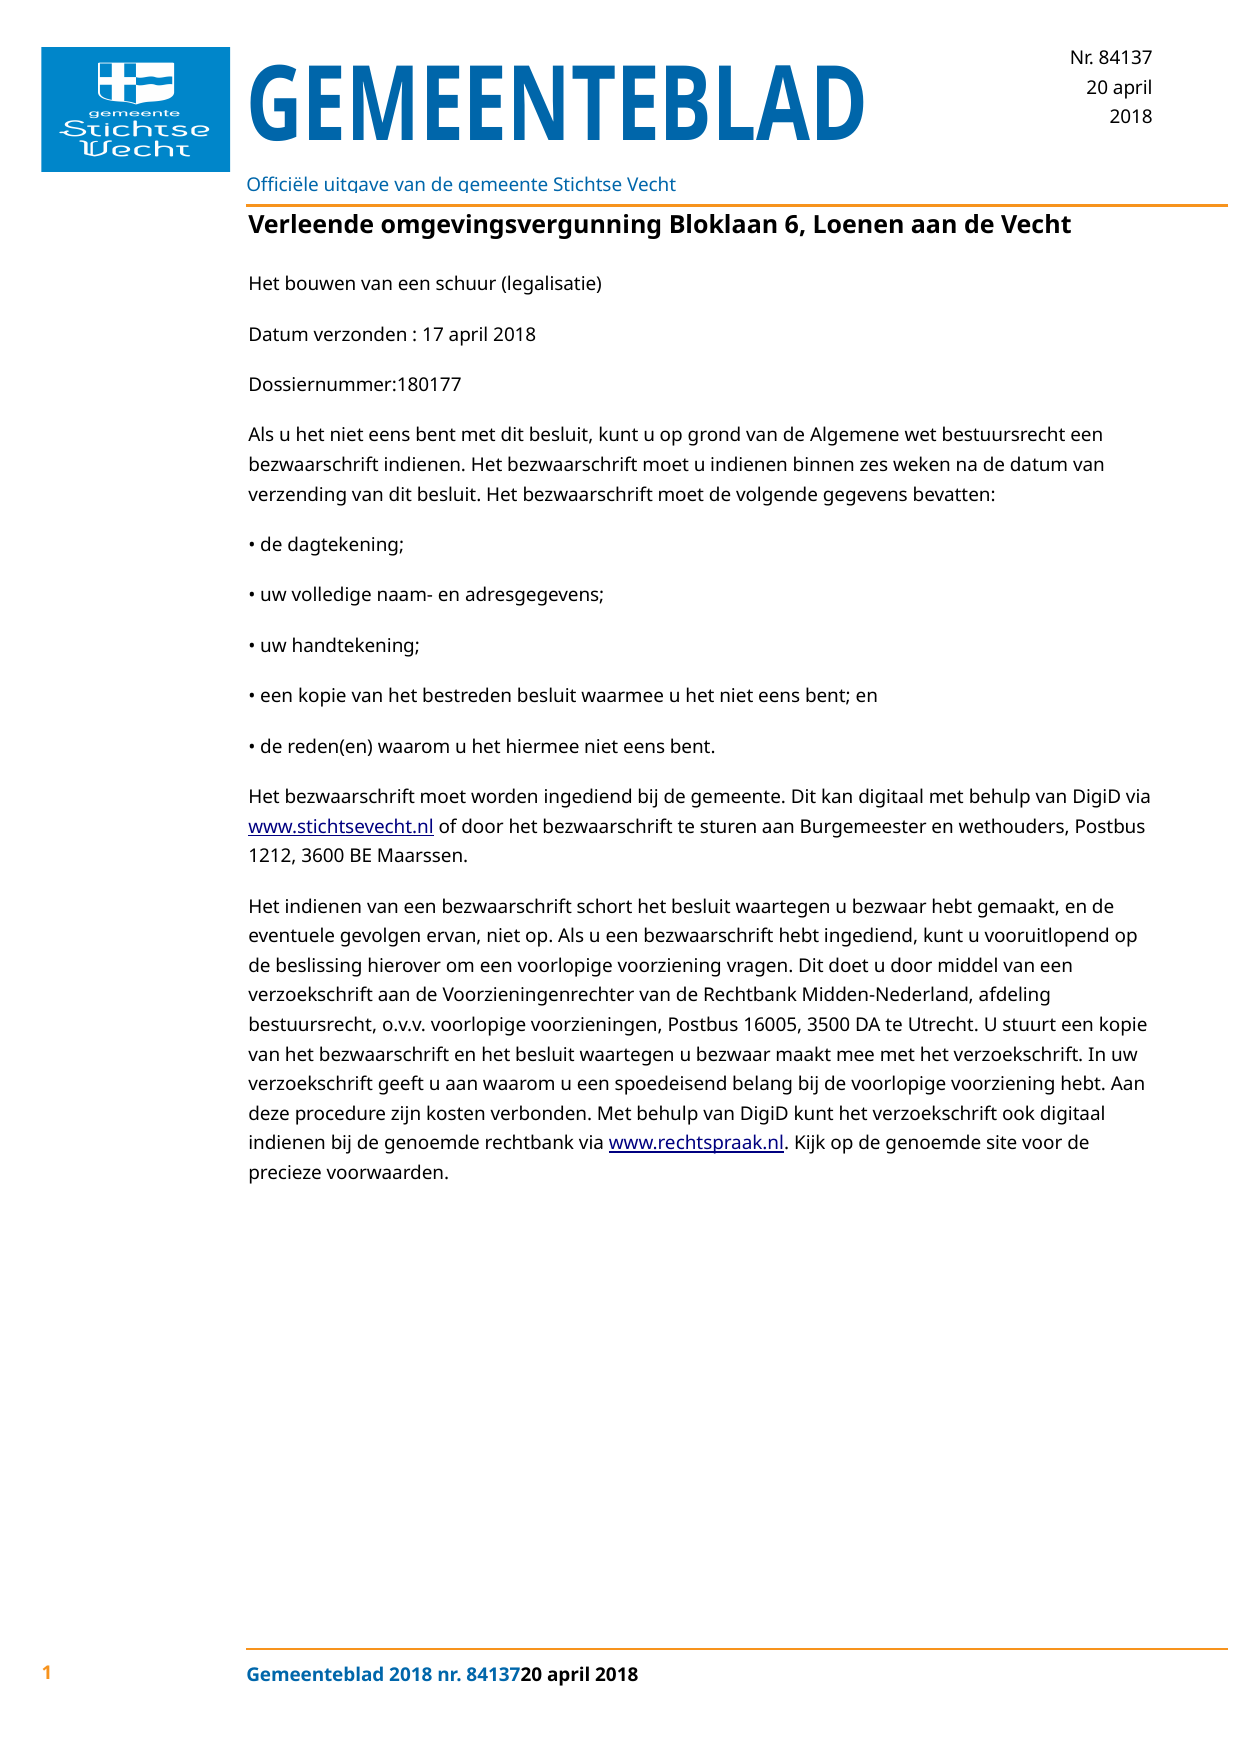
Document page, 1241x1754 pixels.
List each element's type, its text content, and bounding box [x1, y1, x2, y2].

picture [137, 63, 174, 103]
text • uw volledige naam- en adresgegevens; [248, 582, 1152, 607]
text Datum verzonden : 17 april 2018 [248, 321, 1152, 346]
text • de dagtekening; [248, 531, 1152, 557]
text • een kopie van het bestreden besluit waarmee u het niet eens bent; en [248, 682, 1152, 708]
text • uw handtekening; [248, 632, 1152, 658]
text Dossiernummer:180177 [248, 371, 1152, 397]
text Het bezwaarschrift moet worden ingediend bij de gemeente. Dit kan digitaal met behulp van DigiD via www.stichtsevecht.nl of door het bezwaarschrift te sturen aan Burgemeester en wethouders, Postbus 1212, 3600 BE Maarssen. [248, 783, 1152, 868]
text • de reden(en) waarom u het hiermee niet eens bent. [248, 733, 1152, 758]
text Verleende omgevingsvergunning Bloklaan 6, Loenen aan de Vecht [248, 207, 1152, 241]
text Het indienen van een bezwaarschrift schort het besluit waartegen u bezwaar hebt gemaakt, en de eventuele gevolgen ervan, niet op. Als u een bezwaarschrift hebt ingediend, kunt u vooruitlopend op de beslissing hierover om een voorlopige voorziening vragen. Dit doet u door middel van een verzoekschrift aan de Voorzieningenrechter van de Rechtbank Midden-Nederland, afdeling bestuursrecht, o.v.v. voorlopige voorzieningen, Postbus 16005, 3500 DA te Utrecht. U stuurt een kopie van het bezwaarschrift en het besluit waartegen u bezwaar maakt mee met het verzoekschrift. In uw verzoekschrift geeft u aan waarom u een spoedeisend belang bij de voorlopige voorziening hebt. Aan deze procedure zijn kosten verbonden. Met behulp van DigiD kunt het verzoekschrift ook digitaal indienen bij de genoemde rechtbank via www.rechtspraak.nl. Kijk op de genoemde site voor de precieze voorwaarden. [248, 893, 1152, 1185]
text Als u het niet eens bent met dit besluit, kunt u op grond van de Algemene wet bestuursrecht een bezwaarschrift indienen. Het bezwaarschrift moet u indienen binnen zes weken na de datum van verzending van dit besluit. Het bezwaarschrift moet de volgende gegevens bevatten: [248, 422, 1152, 506]
text Het bouwen van een schuur (legalisatie) [248, 270, 1152, 296]
picture [99, 63, 135, 101]
